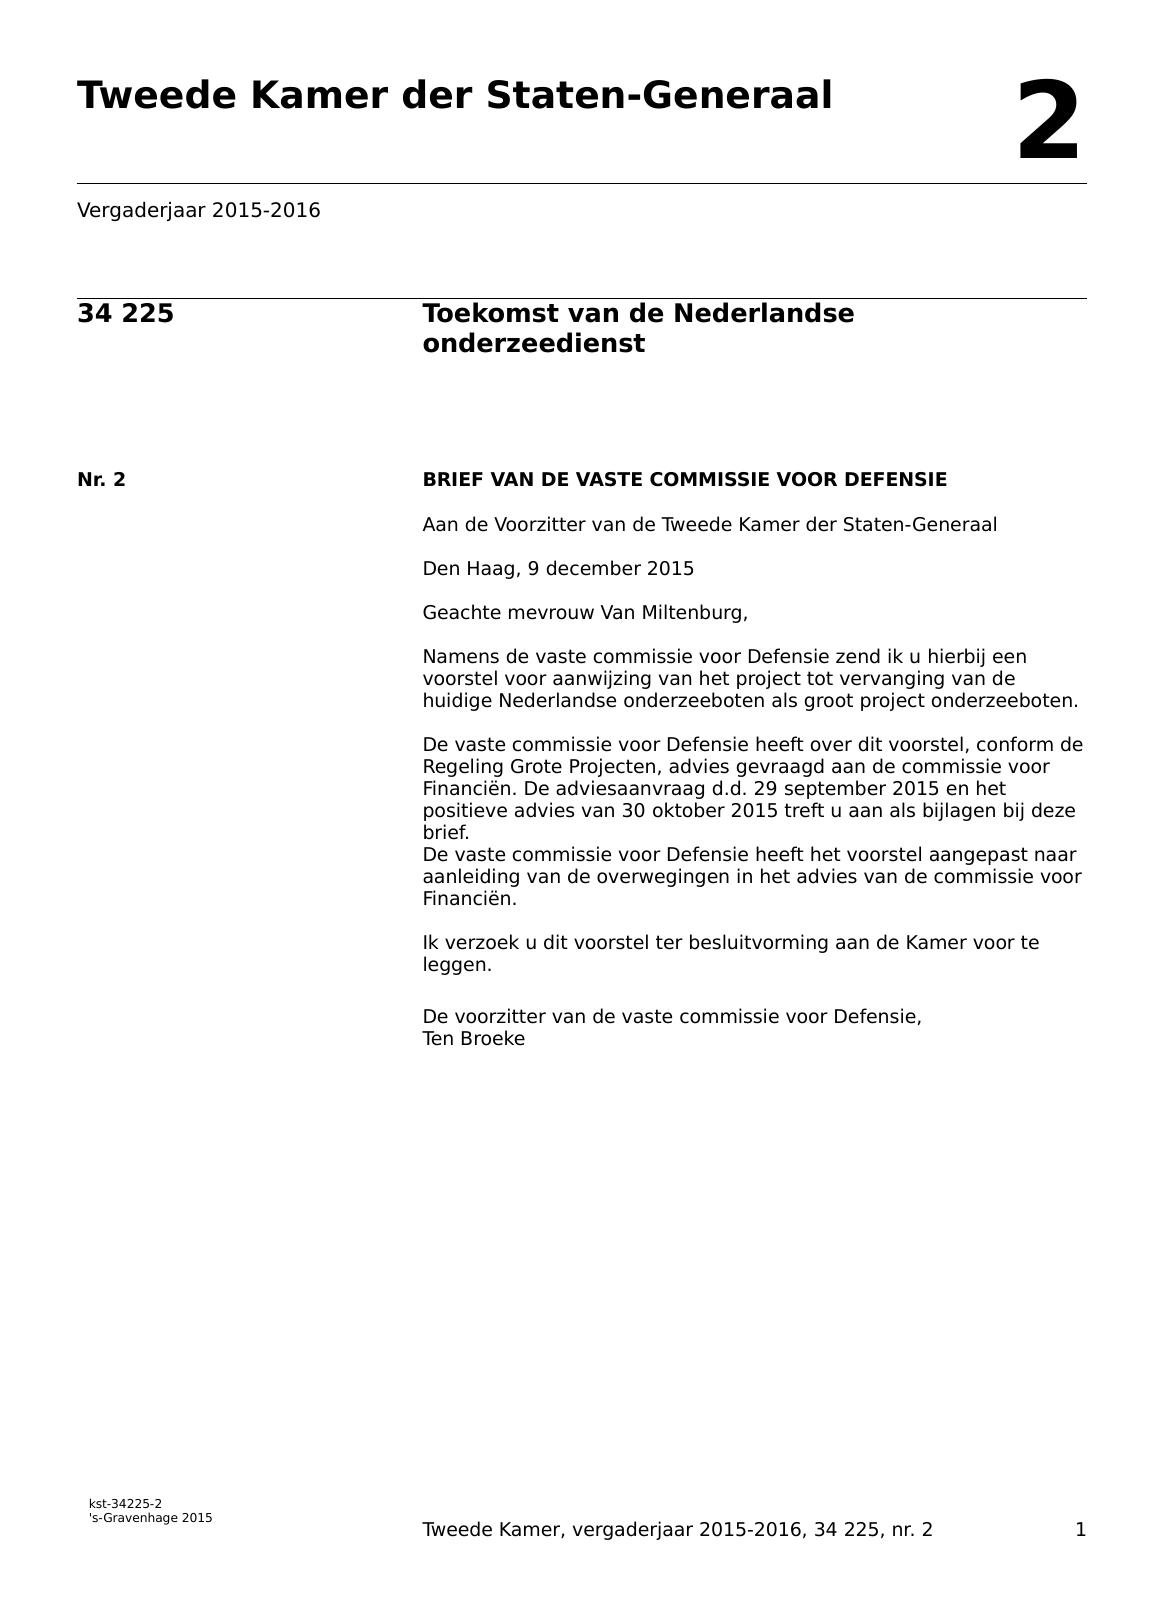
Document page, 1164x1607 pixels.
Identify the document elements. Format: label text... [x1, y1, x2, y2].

text De vaste commissie voor Defensie heeft het voorstel aangepast naar aanleiding van de overwegingen in het advies van de commissie voor Financiën. [422, 844, 1087, 910]
text Ik verzoek u dit voorstel ter besluitvorming aan de Kamer voor te leggen. [422, 932, 1087, 976]
text Aan de Voorzitter van de Tweede Kamer der Staten-Generaal [422, 513, 1087, 536]
text 's-Gravenhage 2015 [88, 1511, 323, 1525]
text Geachte mevrouw Van Miltenburg, [422, 602, 1087, 624]
text De vaste commissie voor Defensie heeft over dit voorstel, conform de Regeling Grote Projecten, advies gevraagd aan de commissie voor Financiën. De adviesaanvraag d.d. 29 september 2015 en het positieve advies van 30 oktober 2015 treft u aan als bijlagen bij deze brief. [422, 734, 1087, 844]
text De voorzitter van de vaste commissie voor Defensie, Ten Broeke [422, 1006, 1087, 1050]
subtitle Nr. 2 BRIEF VAN DE VASTE COMMISSIE VOOR DEFENSIE [77, 469, 1087, 491]
table_header Tweede Kamer der Staten-Generaal [77, 59, 886, 183]
subtitle 34 225 Toekomst van de Nederlandse onderzeedienst [77, 299, 1087, 358]
text kst-34225-2 [88, 1497, 323, 1511]
text Namens de vaste commissie voor Defensie zend ik u hierbij een voorstel voor aanwijzing van het project tot vervanging van de huidige Nederlandse onderzeeboten als groot project onderzeeboten. [422, 646, 1087, 712]
table_header 2 [886, 59, 1087, 183]
text Den Haag, 9 december 2015 [422, 558, 1087, 580]
table_cell Vergaderjaar 2015-2016 [77, 184, 1087, 298]
